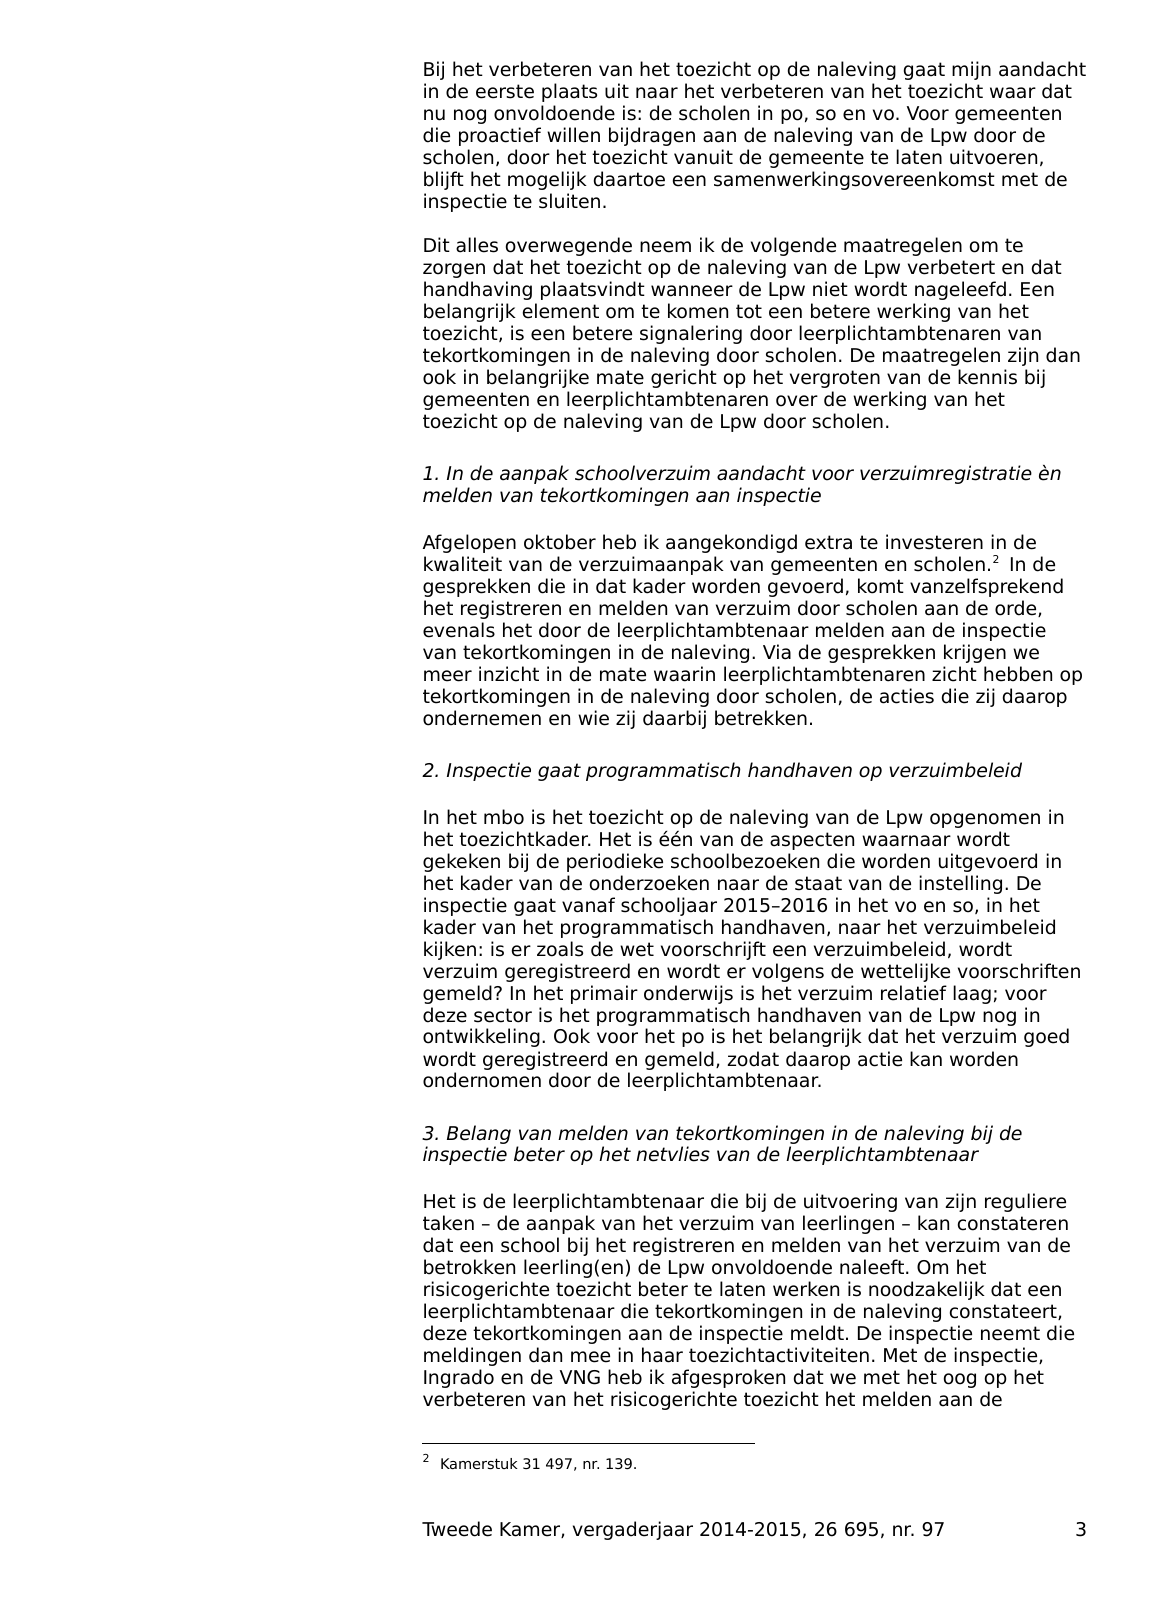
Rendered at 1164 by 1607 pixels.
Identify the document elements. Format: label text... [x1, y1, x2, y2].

text Bij het verbeteren van het toezicht op de naleving gaat mijn aandacht in de eerste plaats uit naar het verbeteren van het toezicht waar dat nu nog onvoldoende is: de scholen in po, so en vo. Voor gemeenten die proactief willen bijdragen aan de naleving van de Lpw door de scholen, door het toezicht vanuit de gemeente te laten uitvoeren, blijft het mogelijk daartoe een samenwerkingsovereenkomst met de inspectie te sluiten. [422, 59, 1087, 213]
subtitle 3. Belang van melden van tekortkomingen in de naleving bij de inspectie beter op het netvlies van de leerplichtambtenaar [422, 1122, 1087, 1166]
subtitle 2. Inspectie gaat programmatisch handhaven op verzuimbeleid [422, 760, 1087, 782]
text Kamerstuk 31 497, nr. 139. [422, 1452, 1087, 1474]
text Afgelopen oktober heb ik aangekondigd extra te investeren in de kwaliteit van de verzuimaanpak van gemeenten en scholen. In de gesprekken die in dat kader worden gevoerd, komt vanzelfsprekend het registreren en melden van verzuim door scholen aan de orde, evenals het door de leerplichtambtenaar melden aan de inspectie van tekortkomingen in de naleving. Via de gesprekken krijgen we meer inzicht in de mate waarin leerplichtambtenaren zicht hebben op tekortkomingen in de naleving door scholen, de acties die zij daarop ondernemen en wie zij daarbij betrekken. [422, 532, 1087, 730]
text In het mbo is het toezicht op de naleving van de Lpw opgenomen in het toezichtkader. Het is één van de aspecten waarnaar wordt gekeken bij de periodieke schoolbezoeken die worden uitgevoerd in het kader van de onderzoeken naar de staat van de instelling. De inspectie gaat vanaf schooljaar 2015–2016 in het vo en so, in het kader van het programmatisch handhaven, naar het verzuimbeleid kijken: is er zoals de wet voorschrijft een verzuimbeleid, wordt verzuim geregistreerd en wordt er volgens de wettelijke voorschriften gemeld? In het primair onderwijs is het verzuim relatief laag; voor deze sector is het programmatisch handhaven van de Lpw nog in ontwikkeling. Ook voor het po is het belangrijk dat het verzuim goed wordt geregistreerd en gemeld, zodat daarop actie kan worden ondernomen door de leerplichtambtenaar. [422, 807, 1087, 1092]
text Het is de leerplichtambtenaar die bij de uitvoering van zijn reguliere taken – de aanpak van het verzuim van leerlingen – kan constateren dat een school bij het registreren en melden van het verzuim van de betrokken leerling(en) de Lpw onvoldoende naleeft. Om het risicogerichte toezicht beter te laten werken is noodzakelijk dat een leerplichtambtenaar die tekortkomingen in de naleving constateert, deze tekortkomingen aan de inspectie meldt. De inspectie neemt die meldingen dan mee in haar toezichtactiviteiten. Met de inspectie, Ingrado en de VNG heb ik afgesproken dat we met het oog op het verbeteren van het risicogerichte toezicht het melden aan de [422, 1191, 1087, 1411]
subtitle 1. In de aanpak schoolverzuim aandacht voor verzuimregistratie èn melden van tekortkomingen aan inspectie [422, 463, 1087, 507]
text Dit alles overwegende neem ik de volgende maatregelen om te zorgen dat het toezicht op de naleving van de Lpw verbetert en dat handhaving plaatsvindt wanneer de Lpw niet wordt nageleefd. Een belangrijk element om te komen tot een betere werking van het toezicht, is een betere signalering door leerplichtambtenaren van tekortkomingen in de naleving door scholen. De maatregelen zijn dan ook in belangrijke mate gericht op het vergroten van de kennis bij gemeenten en leerplichtambtenaren over de werking van het toezicht op de naleving van de Lpw door scholen. [422, 235, 1087, 433]
